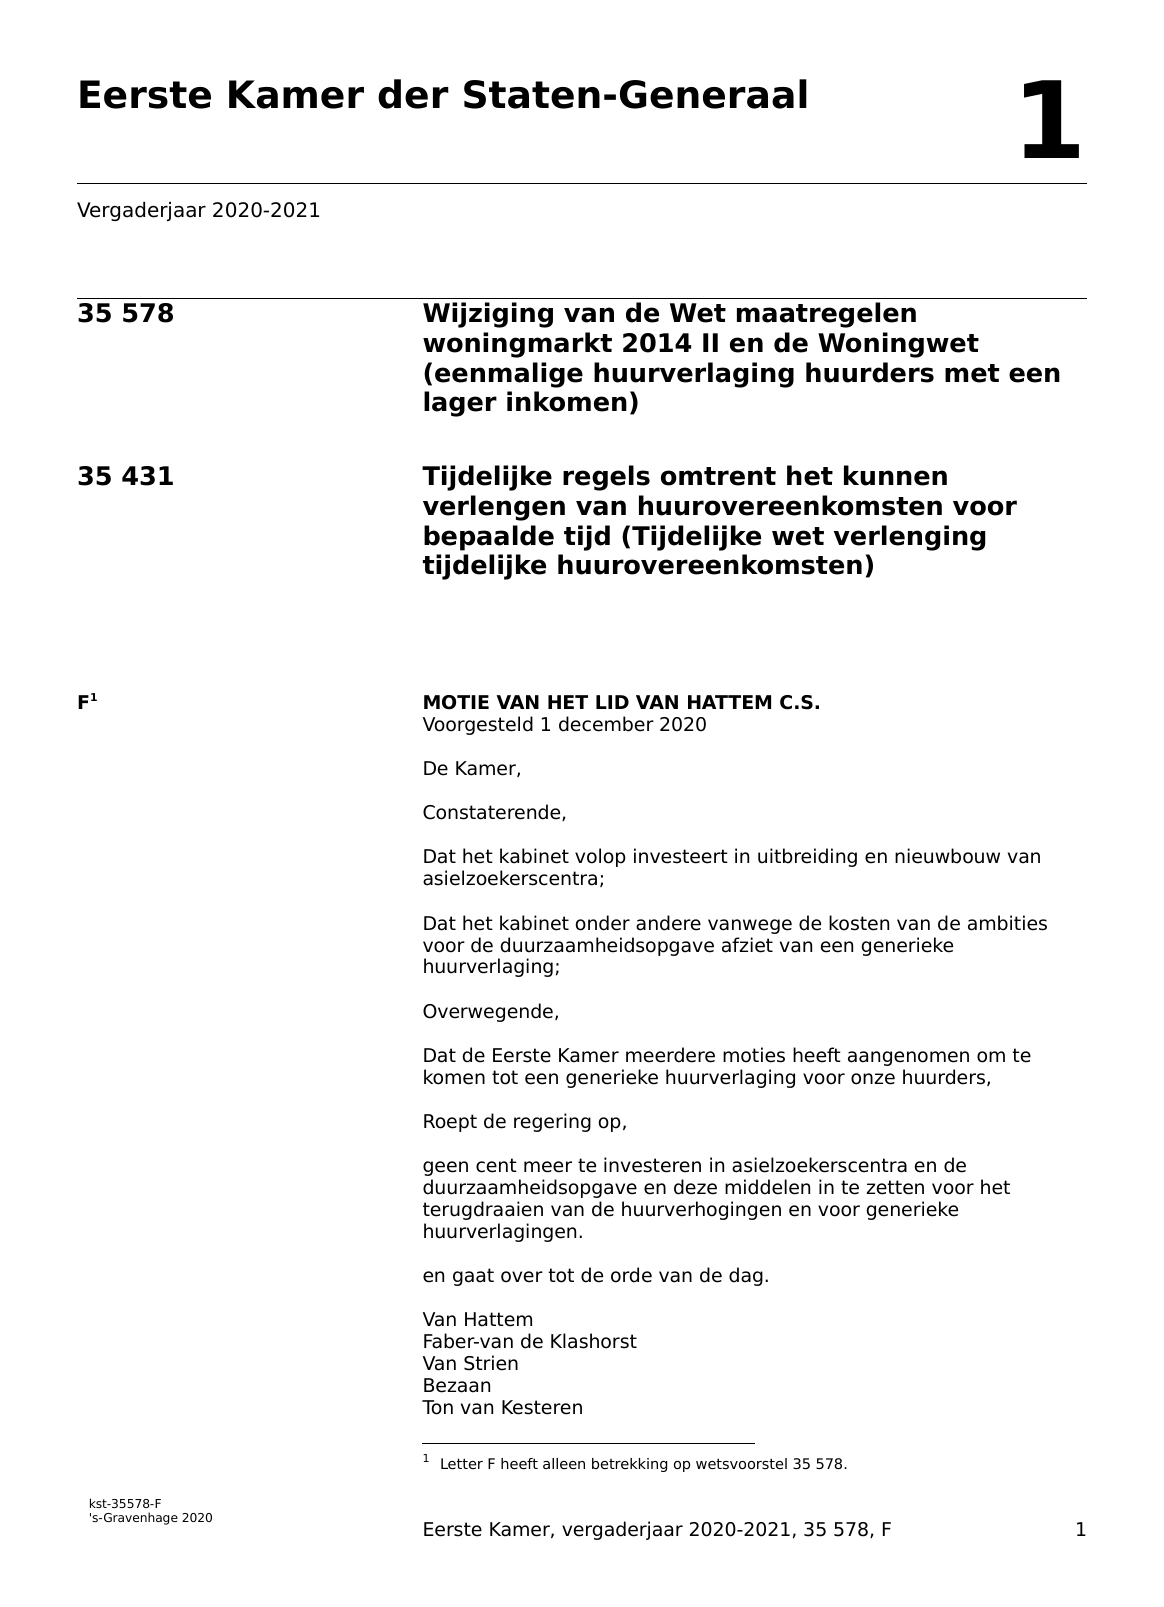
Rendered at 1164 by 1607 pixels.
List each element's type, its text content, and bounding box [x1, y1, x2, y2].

text Roept de regering op, [422, 1111, 1087, 1133]
text en gaat over tot de orde van de dag. [422, 1265, 1087, 1287]
text 's-Gravenhage 2020 [88, 1511, 323, 1525]
text Dat de Eerste Kamer meerdere moties heeft aangenomen om te komen tot een generieke huurverlaging voor onze huurders, [422, 1045, 1087, 1089]
text Ton van Kesteren [422, 1397, 1087, 1419]
text Overwegende, [422, 1001, 1087, 1023]
text Van Strien [422, 1353, 1087, 1375]
text Van Hattem [422, 1309, 1087, 1331]
text Bezaan [422, 1375, 1087, 1397]
text Constaterende, [422, 802, 1087, 824]
text Voorgesteld 1 december 2020 [422, 714, 1087, 736]
text kst-35578-F [88, 1497, 323, 1511]
subtitle 35 578 Wijziging van de Wet maatregelen woningmarkt 2014 II en de Woningwet (eenmalige huurverlaging huurders met een lager inkomen) [77, 299, 1087, 418]
text Dat het kabinet volop investeert in uitbreiding en nieuwbouw van asielzoekerscentra; [422, 846, 1087, 890]
text Faber-van de Klashorst [422, 1331, 1087, 1353]
text Dat het kabinet onder andere vanwege de kosten van de ambities voor de duurzaamheidsopgave afziet van een generieke huurverlaging; [422, 912, 1087, 978]
table_header 1 [886, 59, 1087, 183]
table_header Eerste Kamer der Staten-Generaal [77, 59, 886, 183]
subtitle 35 431 Tijdelijke regels omtrent het kunnen verlengen van huurovereenkomsten voor bepaalde tijd (Tijdelijke wet verlenging tijdelijke huurovereenkomsten) [77, 462, 1087, 581]
text De Kamer, [422, 758, 1087, 780]
subtitle F MOTIE VAN HET LID VAN HATTEM C.S. [77, 692, 1087, 714]
table_cell Vergaderjaar 2020-2021 [77, 184, 1087, 298]
text geen cent meer te investeren in asielzoekerscentra en de duurzaamheidsopgave en deze middelen in te zetten voor het terugdraaien van de huurverhogingen en voor generieke huurverlagingen. [422, 1155, 1087, 1243]
text Letter F heeft alleen betrekking op wetsvoorstel 35 578. [422, 1452, 1087, 1474]
